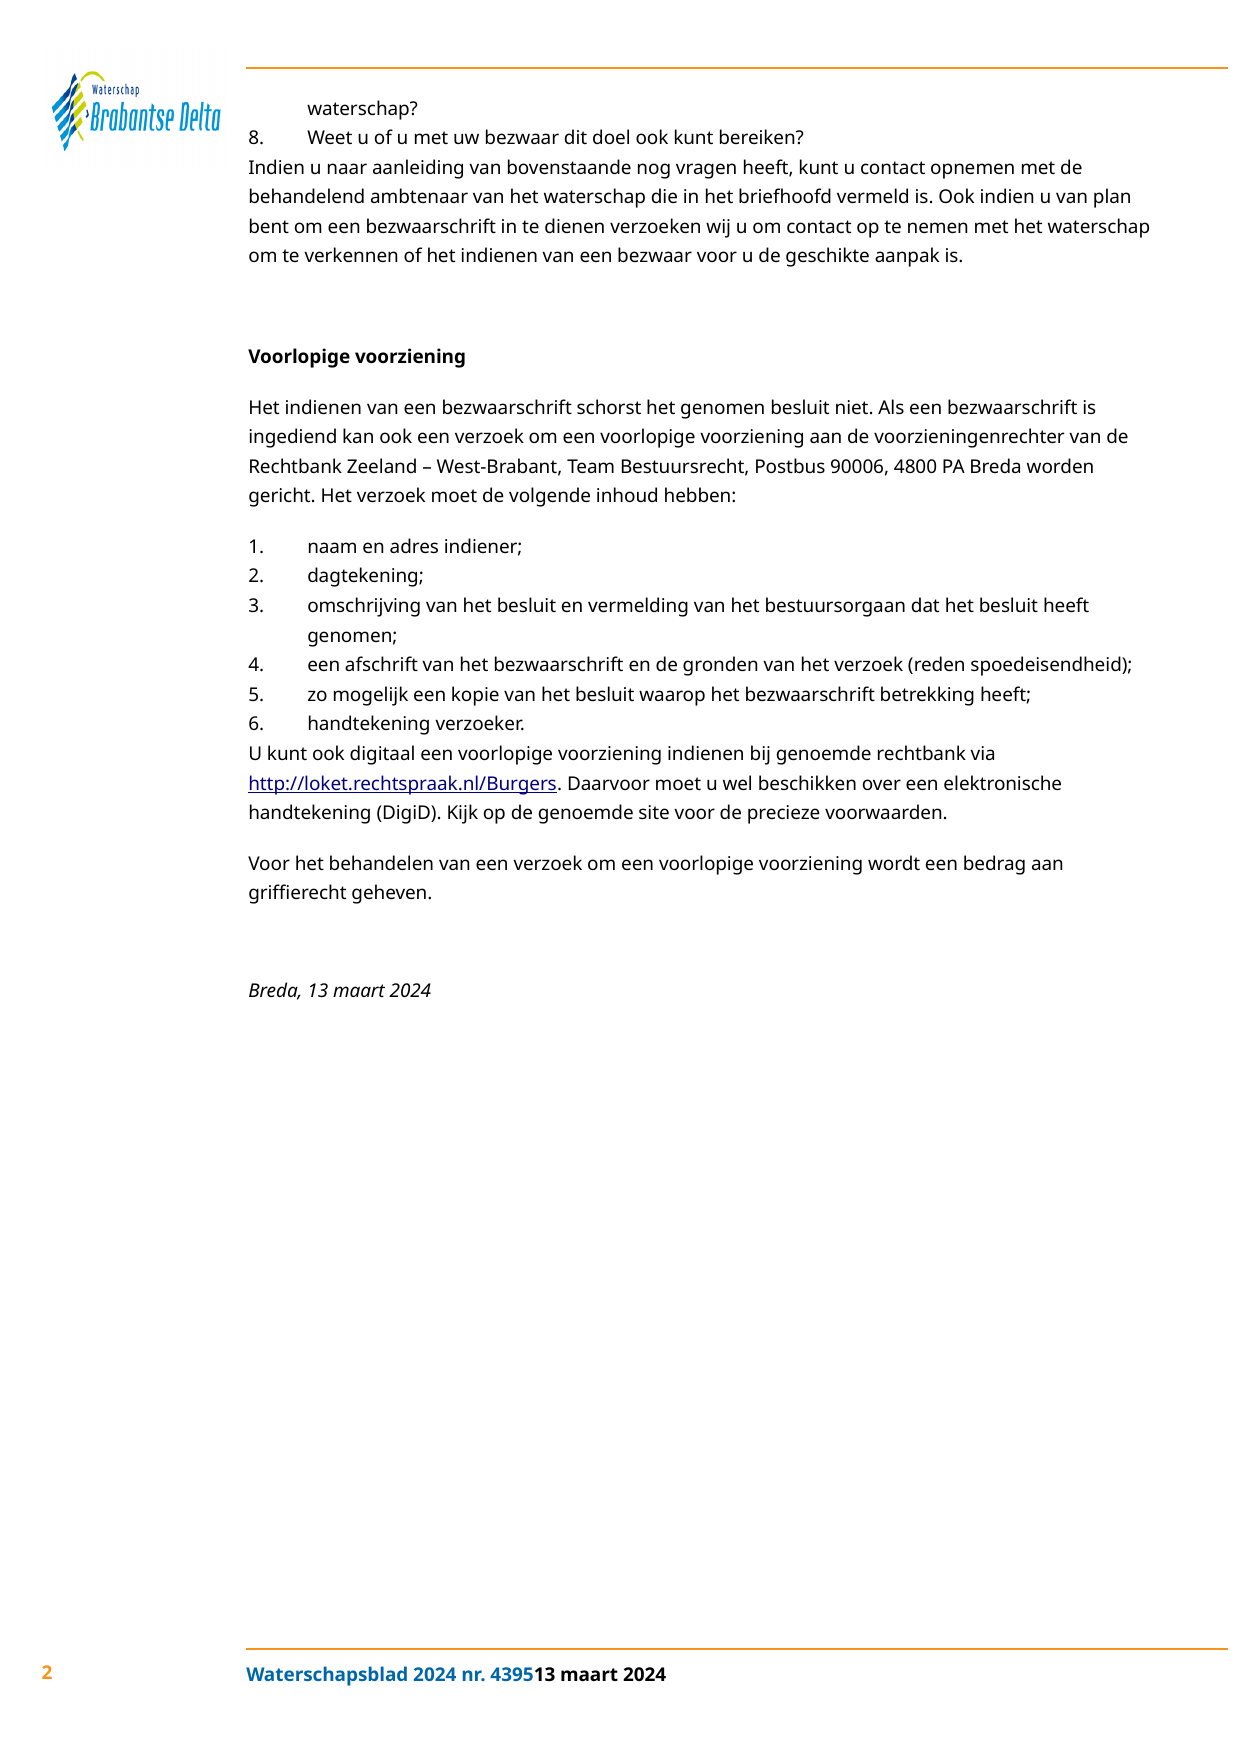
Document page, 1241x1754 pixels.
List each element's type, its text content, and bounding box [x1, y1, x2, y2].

text U kunt ook digitaal een voorlopige voorziening indienen bij genoemde rechtbank via http://loket.rechtspraak.nl/Burgers. Daarvoor moet u wel beschikken over een elektronische handtekening (DigiD). Kijk op de genoemde site voor de precieze voorwaarden. [248, 740, 1152, 825]
list dagtekening; [248, 563, 1152, 588]
text Voor het behandelen van een verzoek om een voorlopige voorziening wordt een bedrag aan griffierecht geheven. [248, 850, 1152, 905]
list zo mogelijk een kopie van het besluit waarop het bezwaarschrift betrekking heeft; [248, 681, 1152, 707]
text Breda, 13 maart 2024 [248, 978, 1152, 1003]
picture [41, 47, 231, 172]
list een afschrift van het bezwaarschrift en de gronden van het verzoek (reden spoedeisendheid); [248, 651, 1152, 677]
list Weet u of u met uw bezwaar dit doel ook kunt bereiken? [248, 124, 1152, 150]
list naam en adres indiener; [248, 533, 1152, 559]
text Voorlopige voorziening [248, 343, 1152, 369]
list waterschap? [248, 95, 1152, 121]
text Het indienen van een bezwaarschrift schorst het genomen besluit niet. Als een bezwaarschrift is ingediend kan ook een verzoek om een voorlopige voorziening aan de voorzieningenrechter van de Rechtbank Zeeland – West-Brabant, Team Bestuursrecht, Postbus 90006, 4800 PA Breda worden gericht. Het verzoek moet de volgende inhoud hebben: [248, 394, 1152, 508]
text Indien u naar aanleiding van bovenstaande nog vragen heeft, kunt u contact opnemen met de behandelend ambtenaar van het waterschap die in het briefhoofd vermeld is. Ook indien u van plan bent om een bezwaarschrift in te dienen verzoeken wij u om contact op te nemen met het waterschap om te verkennen of het indienen van een bezwaar voor u de geschikte aanpak is. [248, 154, 1152, 268]
list handtekening verzoeker. [248, 711, 1152, 736]
list omschrijving van het besluit en vermelding van het bestuursorgaan dat het besluit heeft genomen; [248, 592, 1152, 648]
